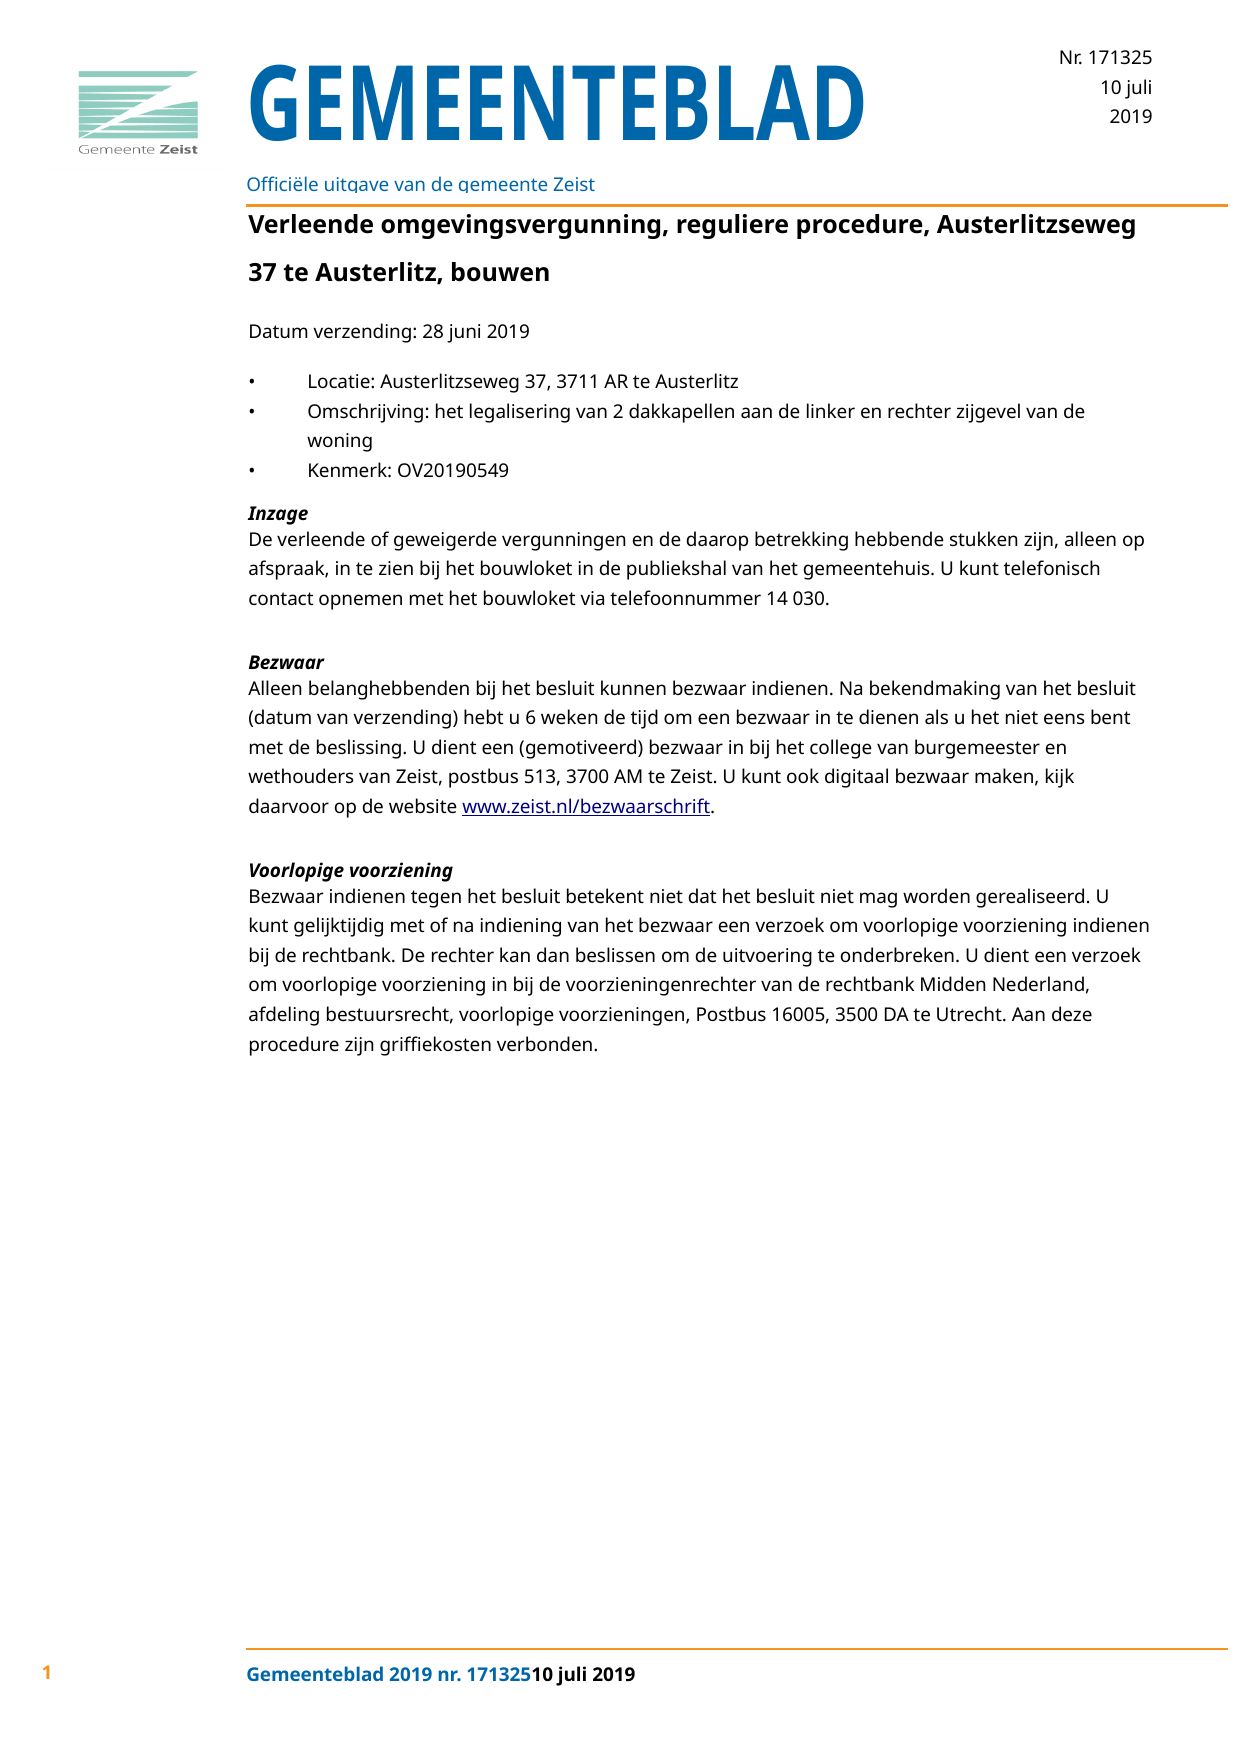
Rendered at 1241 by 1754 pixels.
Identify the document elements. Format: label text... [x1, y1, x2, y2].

text Datum verzending: 28 juni 2019 [248, 318, 1152, 344]
text Bezwaar [248, 649, 1152, 675]
list Locatie: Austerlitzseweg 37, 3711 AR te Austerlitz [248, 368, 1152, 394]
text Verleende omgevingsvergunning, reguliere procedure, Austerlitzseweg 37 te Austerlitz, bouwen [248, 207, 1152, 288]
list Kenmerk: OV20190549 [248, 457, 1152, 483]
picture [41, 47, 231, 172]
text Voorlopige voorziening [248, 857, 1152, 883]
text Bezwaar indienen tegen het besluit betekent niet dat het besluit niet mag worden gerealiseerd. U kunt gelijktijdig met of na indiening van het bezwaar een verzoek om voorlopige voorziening indienen bij de rechtbank. De rechter kan dan beslissen om de uitvoering te onderbreken. U dient een verzoek om voorlopige voorziening in bij de voorzieningenrechter van de rechtbank Midden Nederland, afdeling bestuursrecht, voorlopige voorzieningen, Postbus 16005, 3500 DA te Utrecht. Aan deze procedure zijn griffiekosten verbonden. [248, 883, 1152, 1056]
text Inzage [248, 500, 1152, 526]
text Alleen belanghebbenden bij het besluit kunnen bezwaar indienen. Na bekendmaking van het besluit (datum van verzending) hebt u 6 weken de tijd om een bezwaar in te dienen als u het niet eens bent met de beslissing. U dient een (gemotiveerd) bezwaar in bij het college van burgemeester en wethouders van Zeist, postbus 513, 3700 AM te Zeist. U kunt ook digitaal bezwaar maken, kijk daarvoor op de website www.zeist.nl/bezwaarschrift. [248, 675, 1152, 819]
list Omschrijving: het legalisering van 2 dakkapellen aan de linker en rechter zijgevel van de woning [248, 398, 1152, 453]
text De verleende of geweigerde vergunningen en de daarop betrekking hebbende stukken zijn, alleen op afspraak, in te zien bij het bouwloket in de publiekshal van het gemeentehuis. U kunt telefonisch contact opnemen met het bouwloket via telefoonnummer 14 030. [248, 526, 1152, 611]
